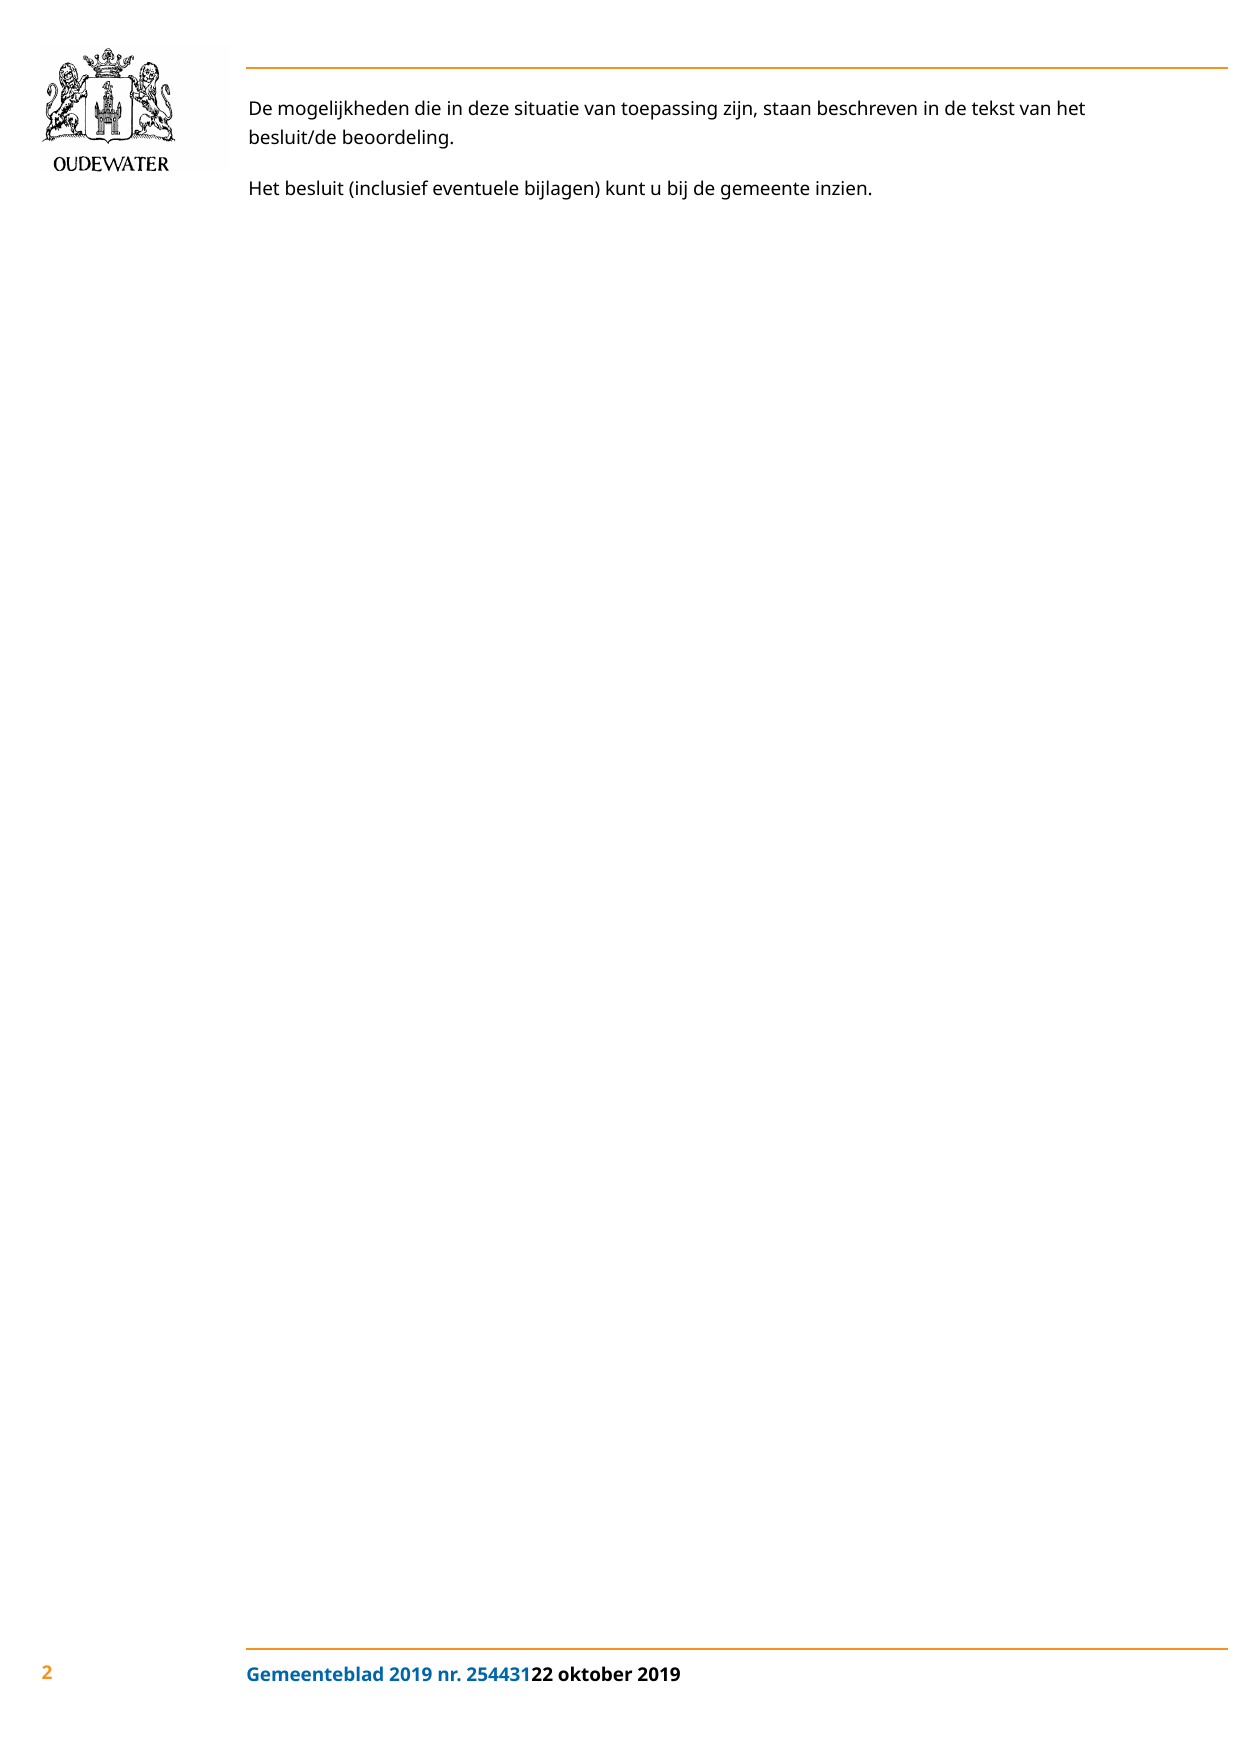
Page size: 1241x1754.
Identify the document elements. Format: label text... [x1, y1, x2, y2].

picture [41, 47, 231, 172]
text Het besluit (inclusief eventuele bijlagen) kunt u bij de gemeente inzien. [248, 175, 1152, 201]
text De mogelijkheden die in deze situatie van toepassing zijn, staan beschreven in de tekst van het besluit/de beoordeling. [248, 95, 1152, 150]
